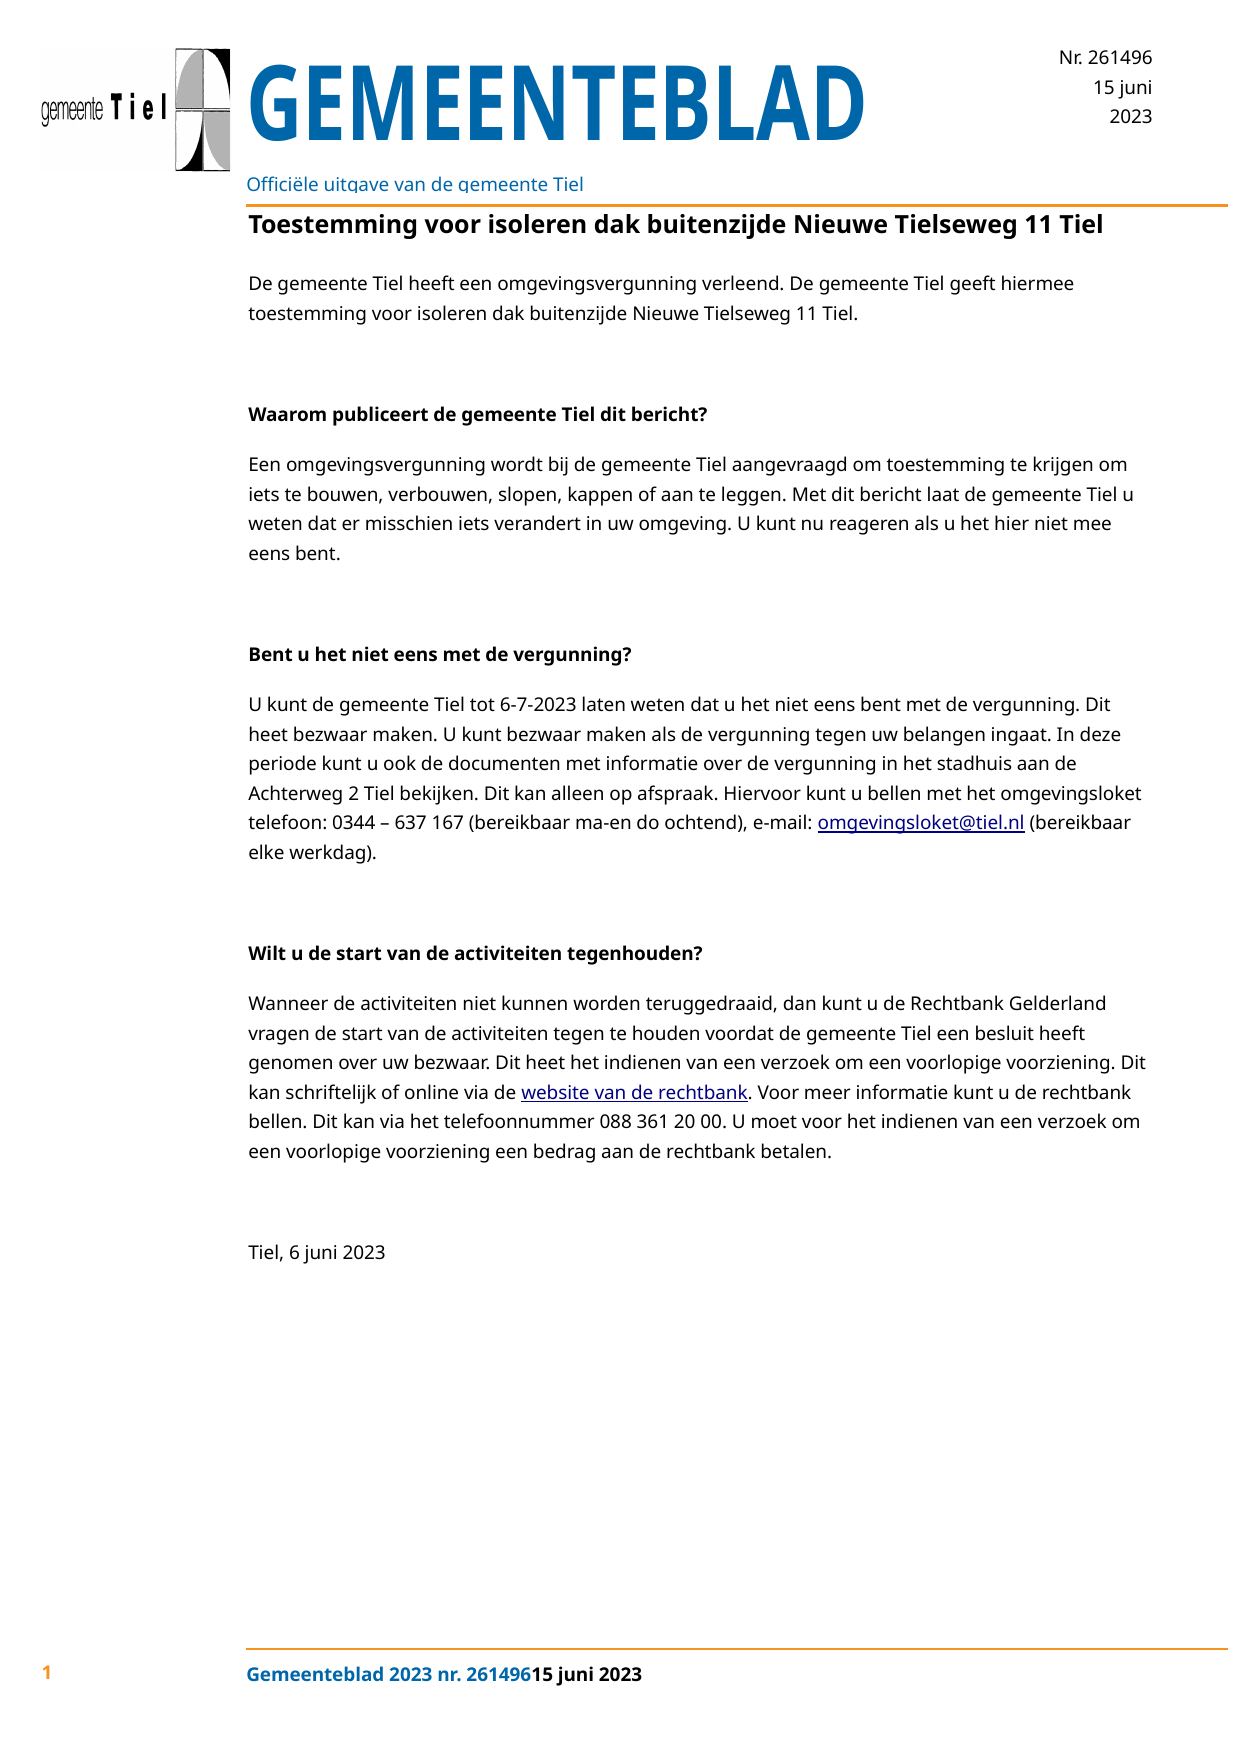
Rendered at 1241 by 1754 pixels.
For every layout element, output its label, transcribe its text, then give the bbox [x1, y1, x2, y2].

text Bent u het niet eens met de vergunning? [248, 641, 1152, 666]
text Een omgevingsvergunning wordt bij de gemeente Tiel aangevraagd om toestemming te krijgen om iets te bouwen, verbouwen, slopen, kappen of aan te leggen. Met dit bericht laat de gemeente Tiel u weten dat er misschien iets verandert in uw omgeving. U kunt nu reageren als u het hier niet mee eens bent. [248, 451, 1152, 566]
text Wanneer de activiteiten niet kunnen worden teruggedraaid, dan kunt u de Rechtbank Gelderland vragen de start van de activiteiten tegen te houden voordat de gemeente Tiel een besluit heeft genomen over uw bezwaar. Dit heet het indienen van een verzoek om een voorlopige voorziening. Dit kan schriftelijk of online via de website van de rechtbank. Voor meer informatie kunt u de rechtbank bellen. Dit kan via het telefoonnummer 088 361 20 00. U moet voor het indienen van een verzoek om een voorlopige voorziening een bedrag aan de rechtbank betalen. [248, 990, 1152, 1164]
text Wilt u de start van de activiteiten tegenhouden? [248, 940, 1152, 966]
text De gemeente Tiel heeft een omgevingsvergunning verleend. De gemeente Tiel geeft hiermee toestemming voor isoleren dak buitenzijde Nieuwe Tielseweg 11 Tiel. [248, 270, 1152, 326]
text U kunt de gemeente Tiel tot 6-7-2023 laten weten dat u het niet eens bent met de vergunning. Dit heet bezwaar maken. U kunt bezwaar maken als de vergunning tegen uw belangen ingaat. In deze periode kunt u ook de documenten met informatie over de vergunning in het stadhuis aan de Achterweg 2 Tiel bekijken. Dit kan alleen op afspraak. Hiervoor kunt u bellen met het omgevingsloket telefoon: 0344 – 637 167 (bereikbaar ma-en do ochtend), e-mail: omgevingsloket@tiel.nl (bereikbaar elke werkdag). [248, 691, 1152, 865]
picture [41, 47, 231, 172]
text Toestemming voor isoleren dak buitenzijde Nieuwe Tielseweg 11 Tiel [248, 207, 1152, 241]
text Waarom publiceert de gemeente Tiel dit bericht? [248, 401, 1152, 426]
text Tiel, 6 juni 2023 [248, 1239, 1152, 1265]
